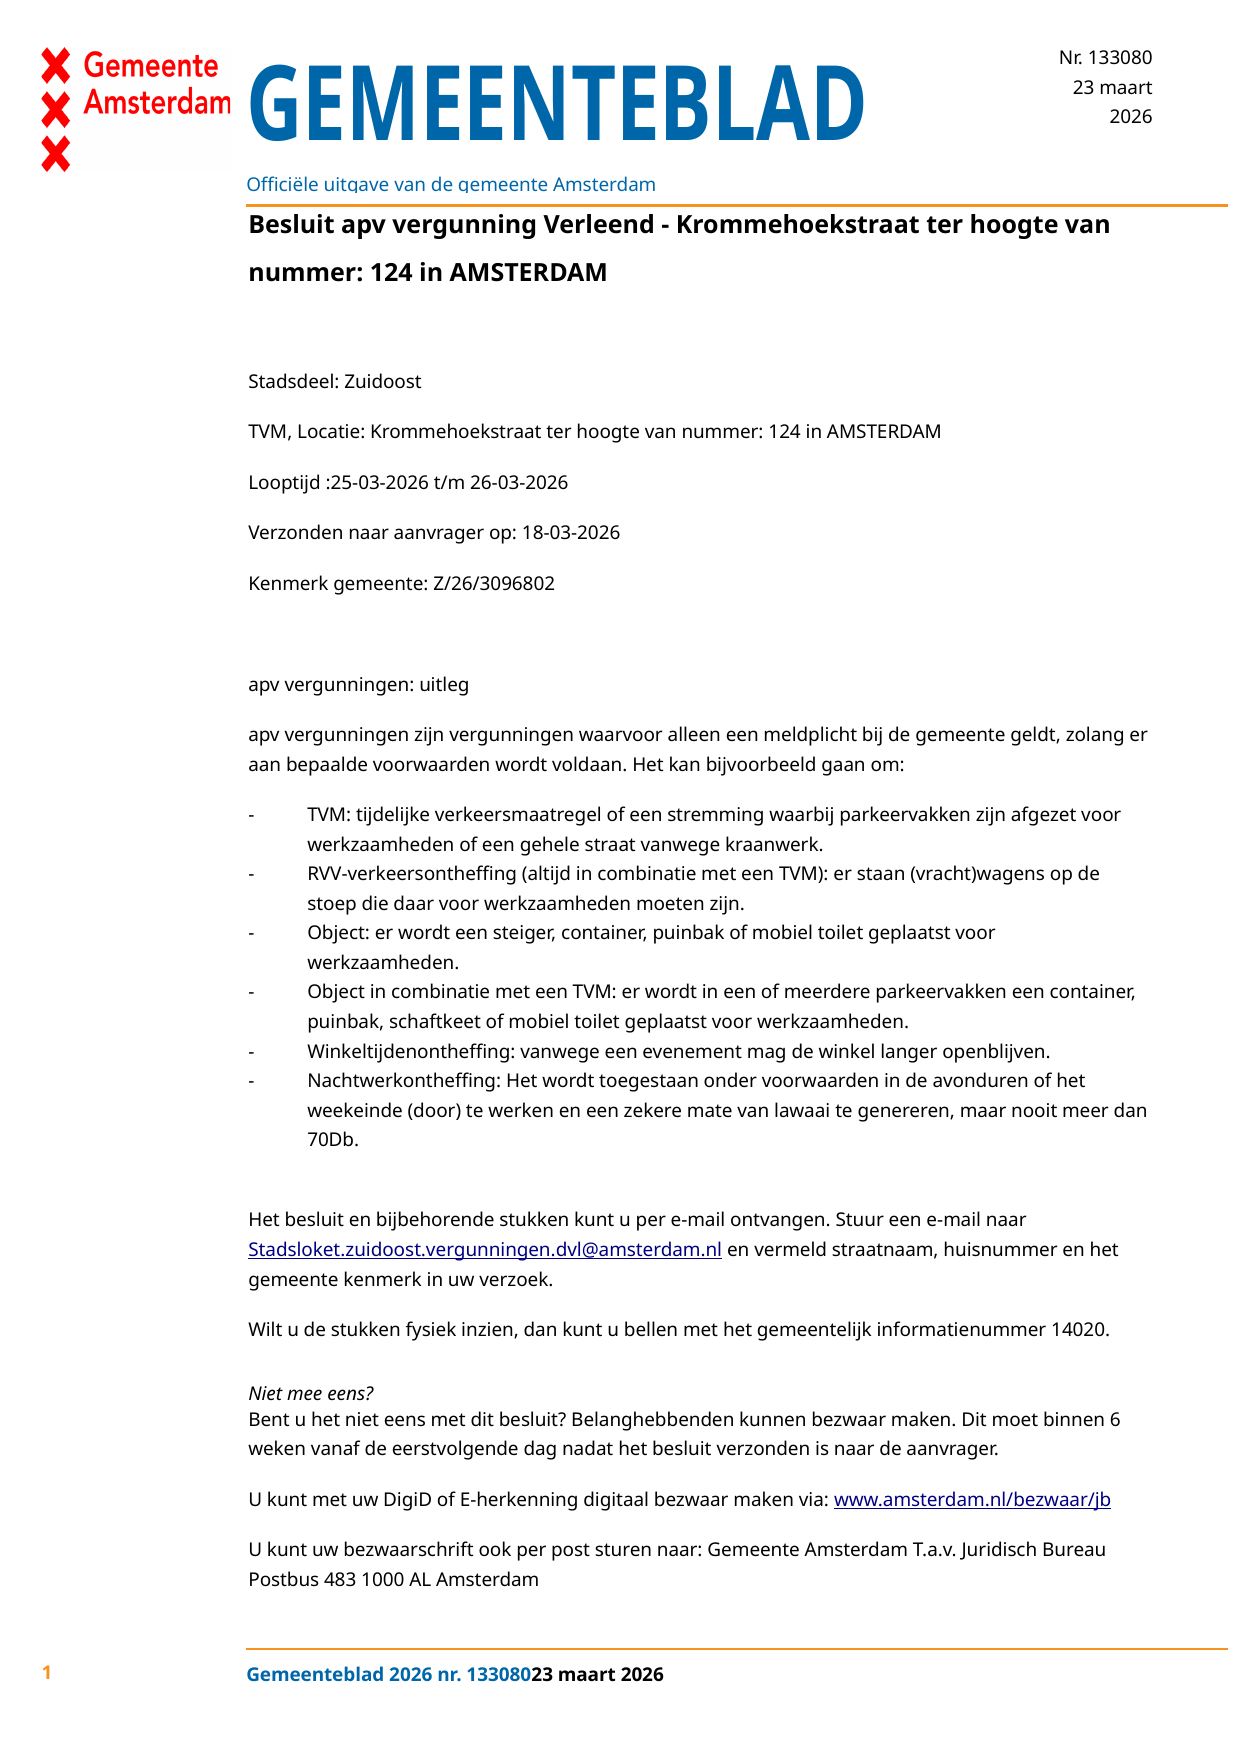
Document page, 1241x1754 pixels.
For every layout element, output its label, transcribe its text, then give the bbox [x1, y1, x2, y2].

text Kenmerk gemeente: Z/26/3096802 [248, 570, 1152, 596]
list RVV-verkeersontheffing (altijd in combinatie met een TVM): er staan (vracht)wagens op de stoep die daar voor werkzaamheden moeten zijn. [248, 860, 1152, 916]
list TVM: tijdelijke verkeersmaatregel of een stremming waarbij parkeervakken zijn afgezet voor werkzaamheden of een gehele straat vanwege kraanwerk. [248, 801, 1152, 857]
list Object in combinatie met een TVM: er wordt in een of meerdere parkeervakken een container, puinbak, schaftkeet of mobiel toilet geplaatst voor werkzaamheden. [248, 979, 1152, 1034]
text Besluit apv vergunning Verleend - Krommehoekstraat ter hoogte van nummer: 124 in AMSTERDAM [248, 207, 1152, 288]
text Niet mee eens? [248, 1380, 1152, 1406]
picture [41, 47, 231, 172]
text Bent u het niet eens met dit besluit? Belanghebbenden kunnen bezwaar maken. Dit moet binnen 6 weken vanaf de eerstvolgende dag nadat het besluit verzonden is naar de aanvrager. [248, 1406, 1152, 1461]
text TVM, Locatie: Krommehoekstraat ter hoogte van nummer: 124 in AMSTERDAM [248, 419, 1152, 444]
text Verzonden naar aanvrager op: 18-03-2026 [248, 519, 1152, 545]
text apv vergunningen: uitleg [248, 671, 1152, 697]
list Winkeltijdenontheffing: vanwege een evenement mag de winkel langer openblijven. [248, 1038, 1152, 1064]
text Looptijd :25-03-2026 t/m 26-03-2026 [248, 469, 1152, 495]
list Object: er wordt een steiger, container, puinbak of mobiel toilet geplaatst voor werkzaamheden. [248, 919, 1152, 975]
text Het besluit en bijbehorende stukken kunt u per e-mail ontvangen. Stuur een e-mail naar Stadsloket.zuidoost.vergunningen.dvl@amsterdam.nl en vermeld straatnaam, huisnummer en het gemeente kenmerk in uw verzoek. [248, 1207, 1152, 1292]
text U kunt uw bezwaarschrift ook per post sturen naar: Gemeente Amsterdam T.a.v. Juridisch Bureau Postbus 483 1000 AL Amsterdam [248, 1536, 1152, 1592]
text U kunt met uw DigiD of E-herkenning digitaal bezwaar maken via: www.amsterdam.nl/bezwaar/jb [248, 1486, 1152, 1512]
list Nachtwerkontheffing: Het wordt toegestaan onder voorwaarden in de avonduren of het weekeinde (door) te werken en een zekere mate van lawaai te genereren, maar nooit meer dan 70Db. [248, 1067, 1152, 1152]
text Wilt u de stukken fysiek inzien, dan kunt u bellen met het gemeentelijk informatienummer 14020. [248, 1316, 1152, 1342]
text apv vergunningen zijn vergunningen waarvoor alleen een meldplicht bij de gemeente geldt, zolang er aan bepaalde voorwaarden wordt voldaan. Het kan bijvoorbeeld gaan om: [248, 721, 1152, 777]
text Stadsdeel: Zuidoost [248, 368, 1152, 394]
